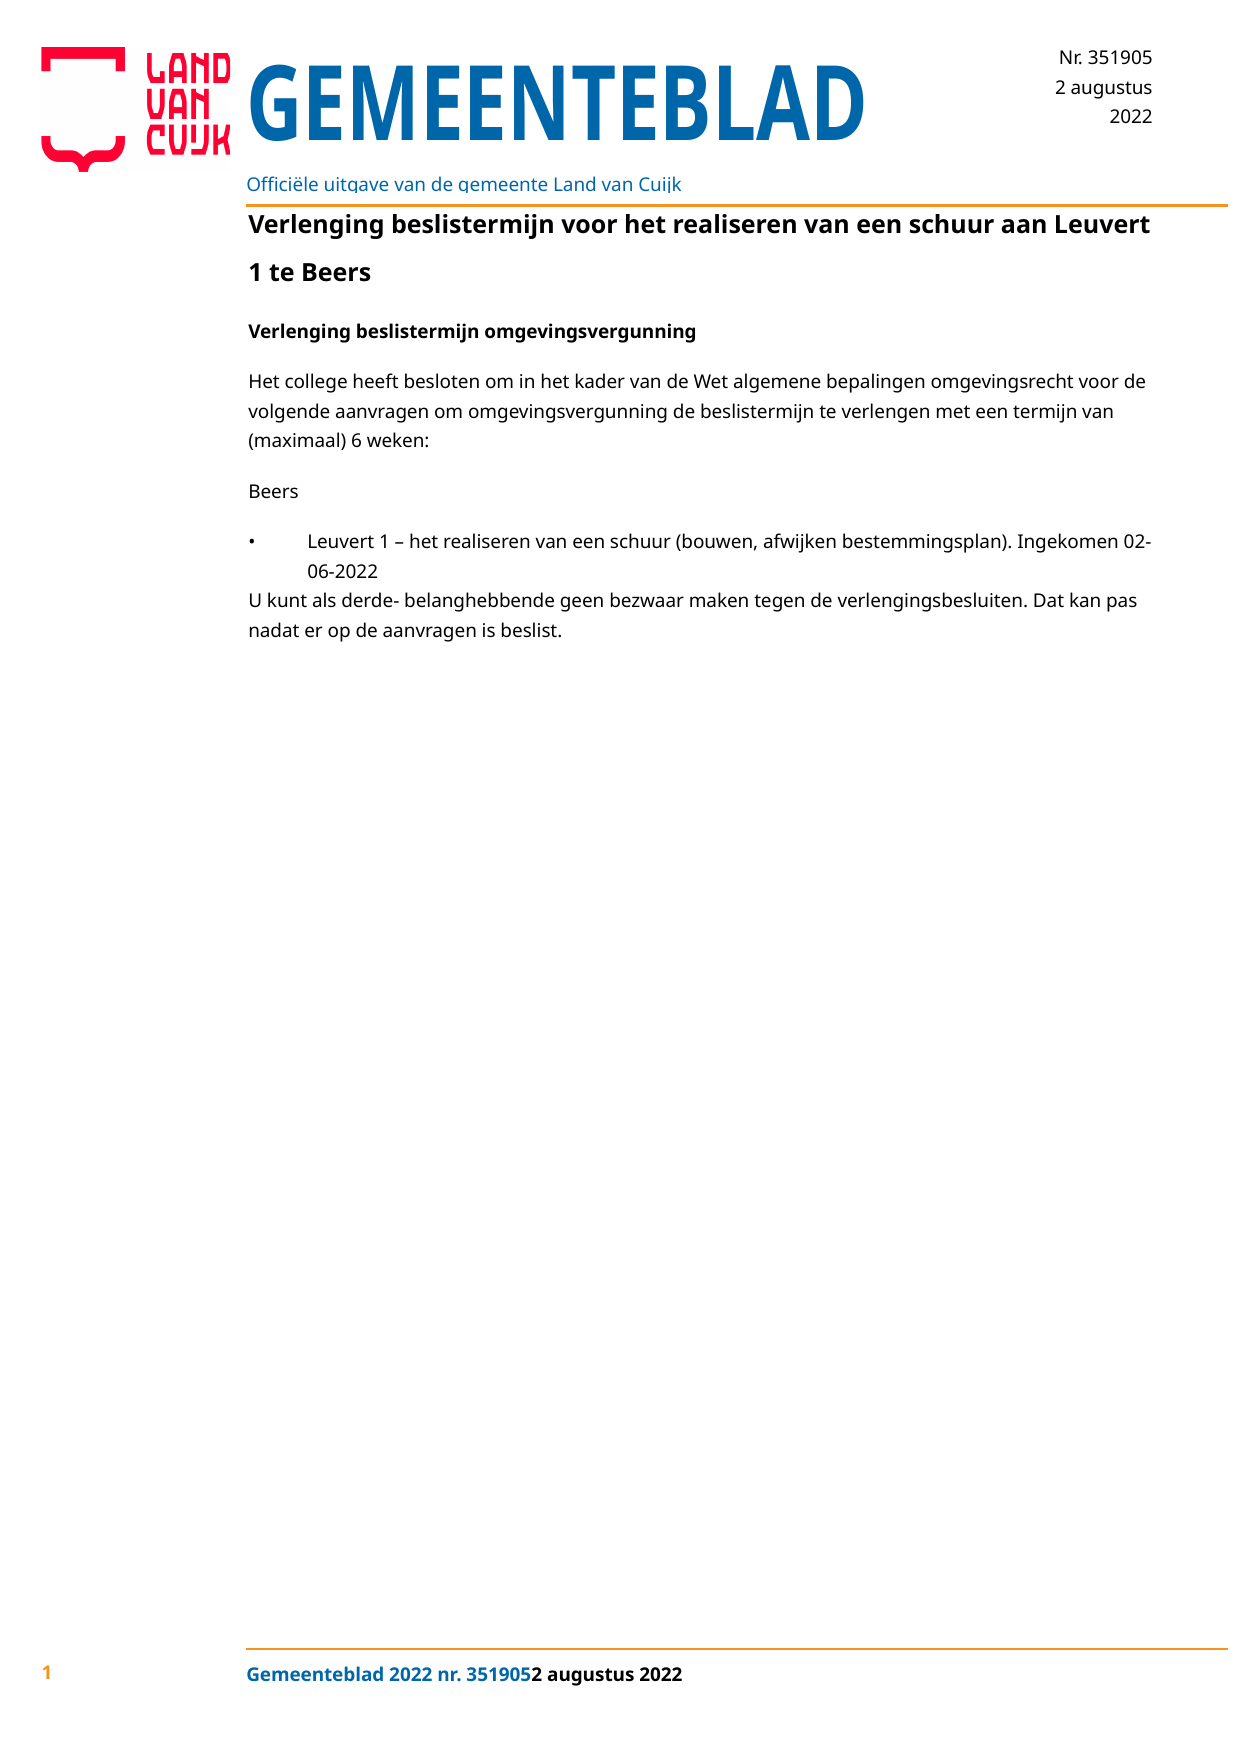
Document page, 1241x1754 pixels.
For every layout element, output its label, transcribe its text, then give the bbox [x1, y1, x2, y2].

picture [41, 47, 231, 172]
list Leuvert 1 – het realiseren van een schuur (bouwen, afwijken bestemmingsplan). Ingekomen 02-06-2022 [248, 528, 1152, 584]
text Verlenging beslistermijn omgevingsvergunning [248, 318, 1152, 344]
text U kunt als derde- belanghebbende geen bezwaar maken tegen de verlengingsbesluiten. Dat kan pas nadat er op de aanvragen is beslist. [248, 587, 1152, 643]
text Verlenging beslistermijn voor het realiseren van een schuur aan Leuvert 1 te Beers [248, 207, 1152, 288]
text Het college heeft besloten om in het kader van de Wet algemene bepalingen omgevingsrecht voor de volgende aanvragen om omgevingsvergunning de beslistermijn te verlengen met een termijn van (maximaal) 6 weken: [248, 368, 1152, 453]
text Beers [248, 478, 1152, 504]
